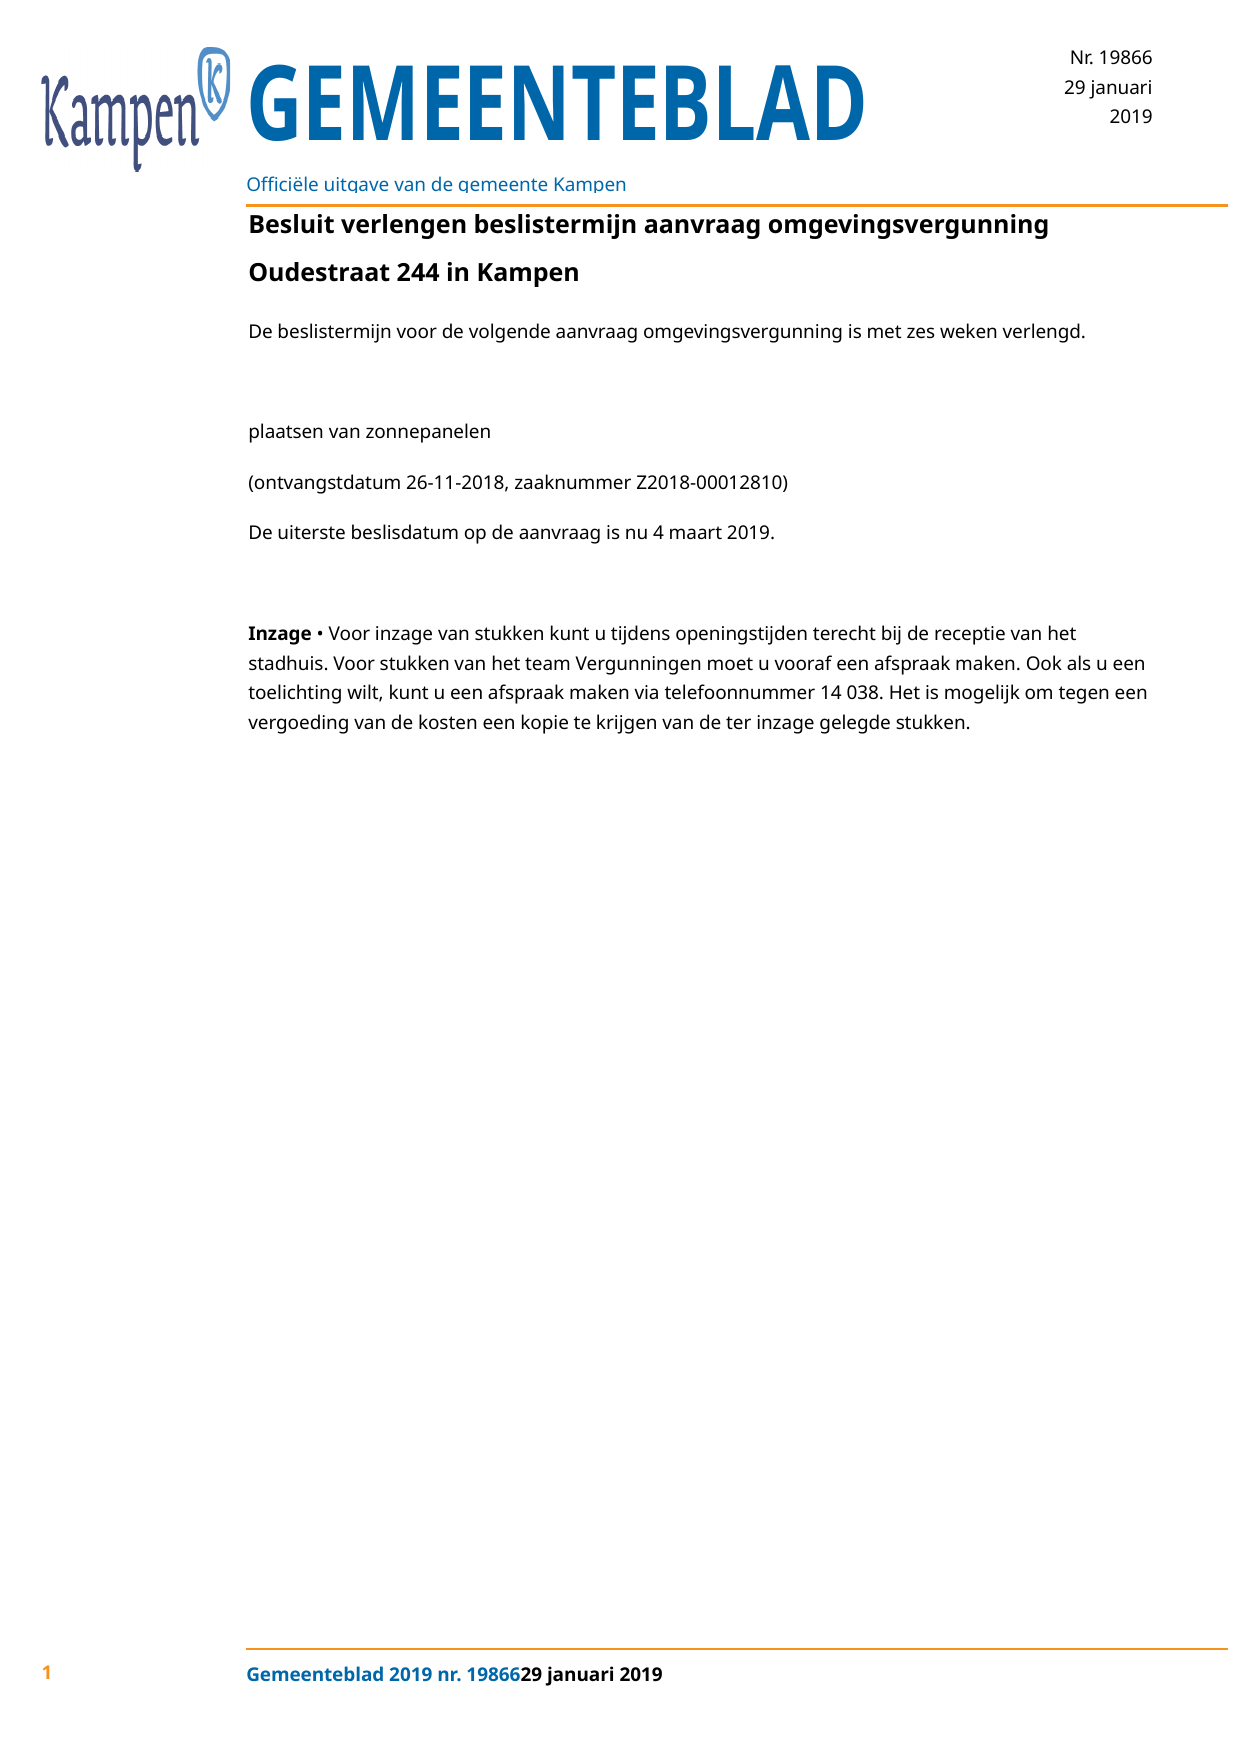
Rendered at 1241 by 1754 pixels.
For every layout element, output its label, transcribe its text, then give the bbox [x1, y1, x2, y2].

text Besluit verlengen beslistermijn aanvraag omgevingsvergunning Oudestraat 244 in Kampen [248, 207, 1152, 288]
text Inzage • Voor inzage van stukken kunt u tijdens openingstijden terecht bij de receptie van het stadhuis. Voor stukken van het team Vergunningen moet u vooraf een afspraak maken. Ook als u een toelichting wilt, kunt u een afspraak maken via telefoonnummer 14 038. Het is mogelijk om tegen een vergoeding van de kosten een kopie te krijgen van de ter inzage gelegde stukken. [248, 620, 1152, 735]
text (ontvangstdatum 26-11-2018, zaaknummer Z2018-00012810) [248, 469, 1152, 495]
picture [41, 47, 231, 172]
text plaatsen van zonnepanelen [248, 419, 1152, 444]
text De beslistermijn voor de volgende aanvraag omgevingsvergunning is met zes weken verlengd. [248, 318, 1152, 344]
text De uiterste beslisdatum op de aanvraag is nu 4 maart 2019. [248, 519, 1152, 545]
